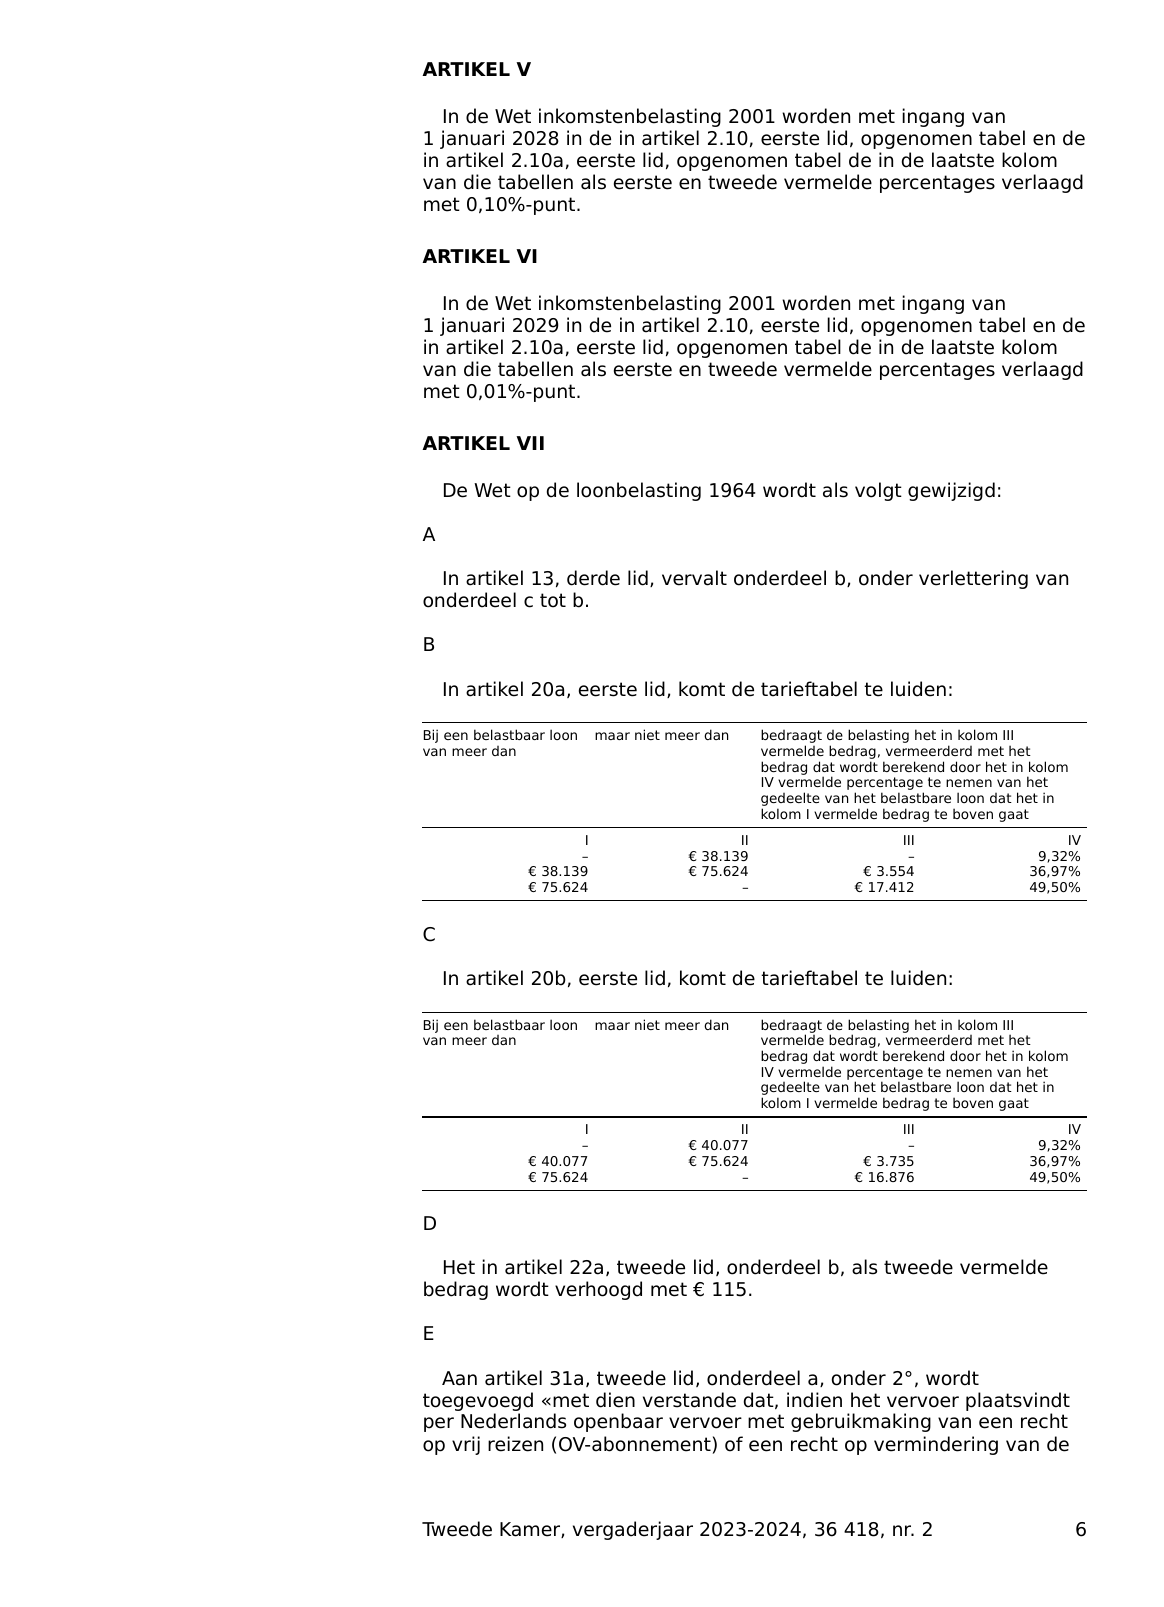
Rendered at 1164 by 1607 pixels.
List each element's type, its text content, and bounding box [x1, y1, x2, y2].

text De Wet op de loonbelasting 1964 wordt als volgt gewijzigd: [422, 480, 1087, 502]
table_cell 36,97% [921, 864, 1087, 880]
table_cell € 40.077 [588, 1138, 754, 1154]
table_header bedraagt de belasting het in kolom III vermelde bedrag, vermeerderd met het bedrag dat wordt berekend door het in kolom IV vermelde percentage te nemen van het gedeelte van het belastbare loon dat het in kolom I vermelde bedrag te boven gaat [754, 1013, 1087, 1116]
text C [422, 924, 1087, 946]
table_cell II [588, 1118, 754, 1138]
table_cell € 75.624 [422, 1169, 588, 1190]
text D [422, 1213, 1087, 1235]
table_header bedraagt de belasting het in kolom III vermelde bedrag, vermeerderd met het bedrag dat wordt berekend door het in kolom IV vermelde percentage te nemen van het gedeelte van het belastbare loon dat het in kolom I vermelde bedrag te boven gaat [754, 723, 1087, 827]
table_cell € 38.139 [422, 864, 588, 880]
table_cell – [588, 1169, 754, 1190]
text In de Wet inkomstenbelasting 2001 worden met ingang van 1 januari 2029 in de in artikel 2.10, eerste lid, opgenomen tabel en de in artikel 2.10a, eerste lid, opgenomen tabel de in de laatste kolom van die tabellen als eerste en tweede vermelde percentages verlaagd met 0,01%-punt. [422, 293, 1087, 403]
table_cell 36,97% [921, 1154, 1087, 1169]
table_cell III [754, 1118, 921, 1138]
table_cell I [422, 828, 588, 848]
table_cell I [422, 1118, 588, 1138]
text A [422, 524, 1087, 546]
table_cell – [754, 1138, 921, 1154]
table_cell € 38.139 [588, 849, 754, 864]
text In de Wet inkomstenbelasting 2001 worden met ingang van 1 januari 2028 in de in artikel 2.10, eerste lid, opgenomen tabel en de in artikel 2.10a, eerste lid, opgenomen tabel de in de laatste kolom van die tabellen als eerste en tweede vermelde percentages verlaagd met 0,10%-punt. [422, 106, 1087, 216]
table_cell III [754, 828, 921, 848]
table_cell € 75.624 [422, 880, 588, 900]
table_header Bij een belastbaar loon van meer dan [422, 723, 588, 827]
text In artikel 13, derde lid, vervalt onderdeel b, onder verlettering van onderdeel c tot b. [422, 568, 1087, 612]
table_cell € 3.554 [754, 864, 921, 880]
table_header Bij een belastbaar loon van meer dan [422, 1013, 588, 1116]
table_cell € 75.624 [588, 1154, 754, 1169]
table_cell II [588, 828, 754, 848]
text Het in artikel 22a, tweede lid, onderdeel b, als tweede vermelde bedrag wordt verhoogd met € 115. [422, 1257, 1087, 1301]
table_cell 49,50% [921, 880, 1087, 900]
table_header maar niet meer dan [588, 1013, 754, 1116]
subtitle ARTIKEL VII [422, 433, 1087, 455]
subtitle ARTIKEL VI [422, 246, 1087, 268]
table_cell – [422, 1138, 588, 1154]
table_cell – [588, 880, 754, 900]
table_cell € 17.412 [754, 880, 921, 900]
table_header maar niet meer dan [588, 723, 754, 827]
table_cell € 75.624 [588, 864, 754, 880]
text B [422, 634, 1087, 656]
table_cell 49,50% [921, 1169, 1087, 1190]
text E [422, 1323, 1087, 1345]
subtitle ARTIKEL V [422, 59, 1087, 81]
table_cell € 3.735 [754, 1154, 921, 1169]
table_cell – [754, 849, 921, 864]
table_cell € 16.876 [754, 1169, 921, 1190]
table_cell € 40.077 [422, 1154, 588, 1169]
table_cell 9,32% [921, 1138, 1087, 1154]
table_cell 9,32% [921, 849, 1087, 864]
text Aan artikel 31a, tweede lid, onderdeel a, onder 2°, wordt toegevoegd «met dien verstande dat, indien het vervoer plaatsvindt per Nederlands openbaar vervoer met gebruikmaking van een recht op vrij reizen (OV-abonnement) of een recht op vermindering van de [422, 1367, 1087, 1455]
table_cell IV [921, 1118, 1087, 1138]
text In artikel 20a, eerste lid, komt de tarieftabel te luiden: [422, 678, 1087, 700]
table_cell – [422, 849, 588, 864]
table_cell IV [921, 828, 1087, 848]
text In artikel 20b, eerste lid, komt de tarieftabel te luiden: [422, 968, 1087, 990]
